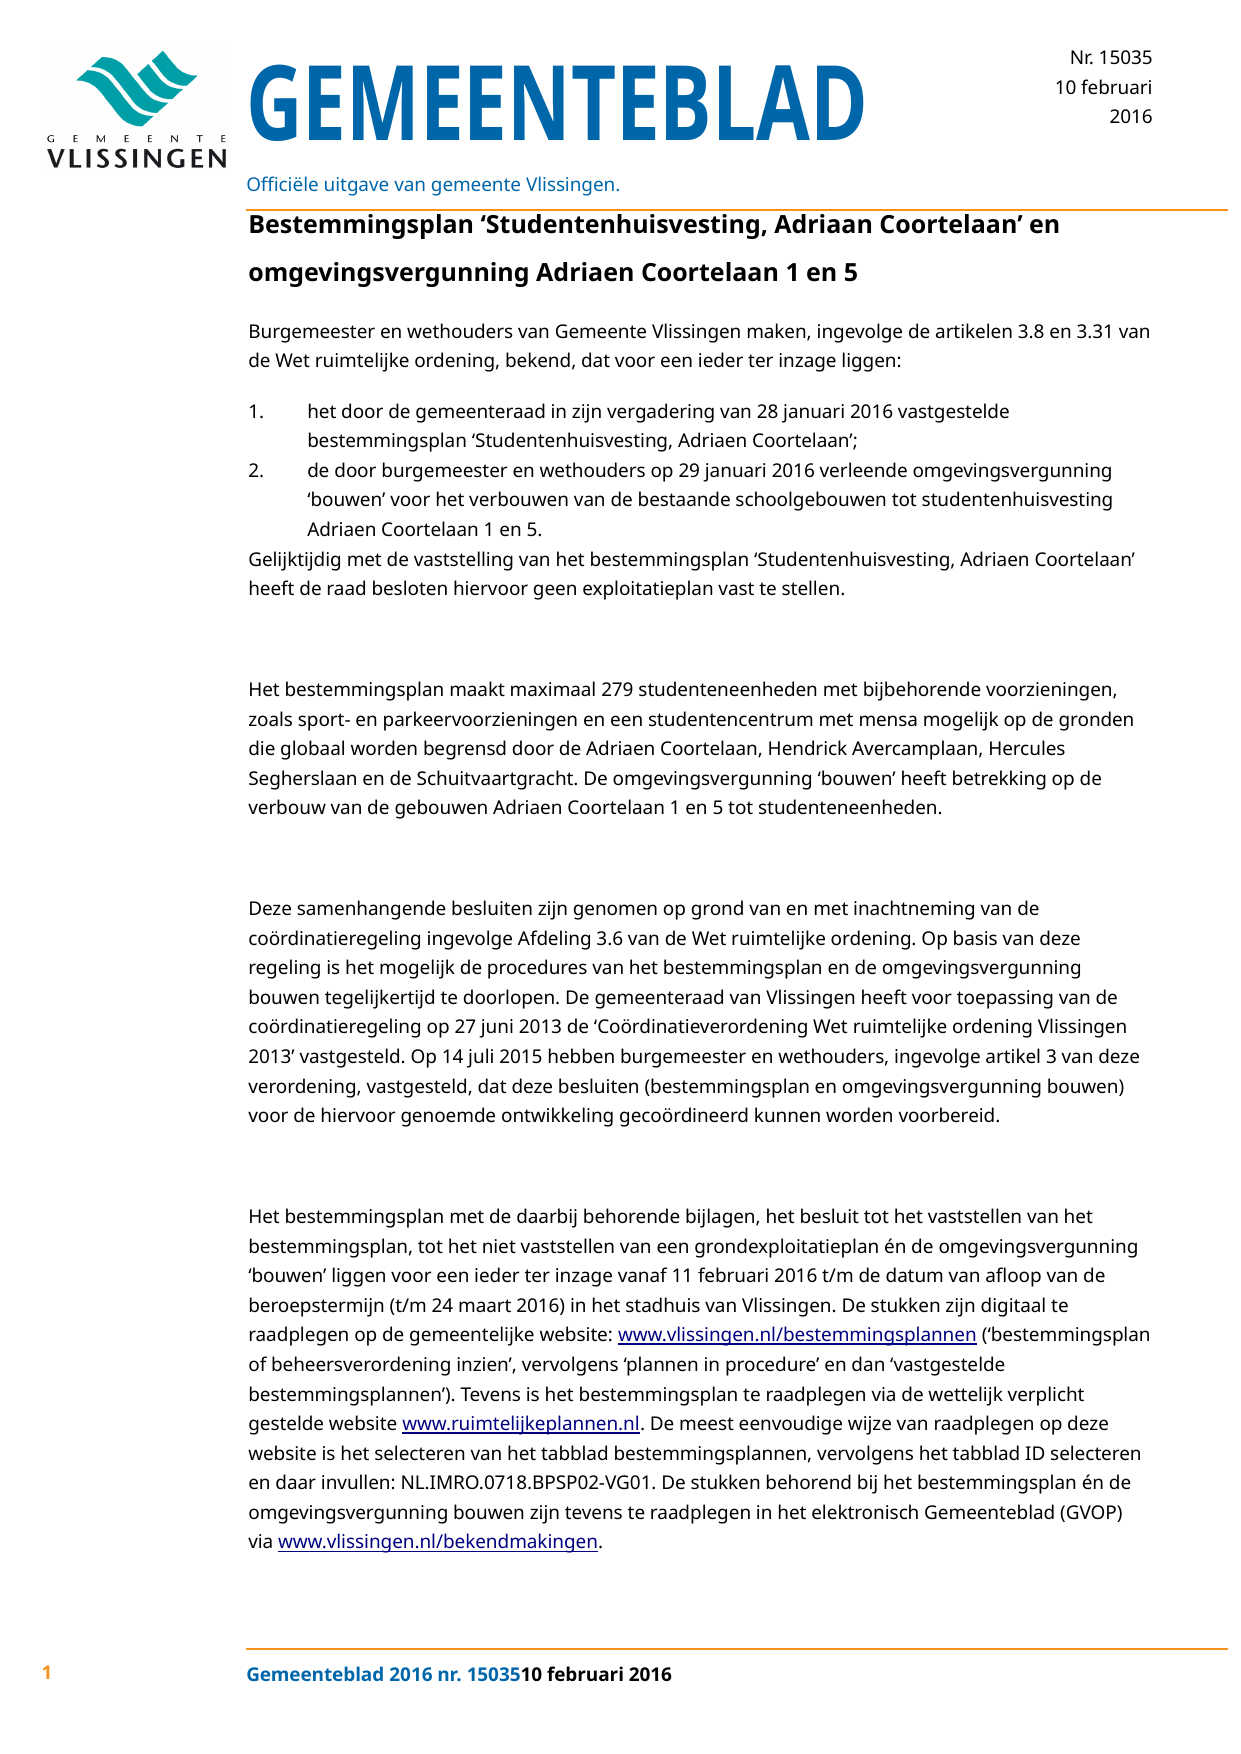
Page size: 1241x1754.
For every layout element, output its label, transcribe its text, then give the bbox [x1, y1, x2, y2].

list het door de gemeenteraad in zijn vergadering van 28 januari 2016 vastgestelde bestemmingsplan ‘Studentenhuisvesting, Adriaen Coortelaan’; [248, 398, 1152, 453]
text Het bestemmingsplan met de daarbij behorende bijlagen, het besluit tot het vaststellen van het bestemmingsplan, tot het niet vaststellen van een grondexploitatieplan én de omgevingsvergunning ‘bouwen’ liggen voor een ieder ter inzage vanaf 11 februari 2016 t/m de datum van afloop van de beroepstermijn (t/m 24 maart 2016) in het stadhuis van Vlissingen. De stukken zijn digitaal te raadplegen op de gemeentelijke website: www.vlissingen.nl/bestemmingsplannen (‘bestemmingsplan of beheersverordening inzien’, vervolgens ‘plannen in procedure’ en dan ‘vastgestelde bestemmingsplannen’). Tevens is het bestemmingsplan te raadplegen via de wettelijk verplicht gestelde website www.ruimtelijkeplannen.nl. De meest eenvoudige wijze van raadplegen op deze website is het selecteren van het tabblad bestemmingsplannen, vervolgens het tabblad ID selecteren en daar invullen: NL.IMRO.0718.BPSP02-VG01. De stukken behorend bij het bestemmingsplan én de omgevingsvergunning bouwen zijn tevens te raadplegen in het elektronisch Gemeenteblad (GVOP) via www.vlissingen.nl/bekendmakingen. [248, 1203, 1152, 1554]
picture [41, 47, 231, 172]
text Deze samenhangende besluiten zijn genomen op grond van en met inachtneming van de coördinatieregeling ingevolge Afdeling 3.6 van de Wet ruimtelijke ordening. Op basis van deze regeling is het mogelijk de procedures van het bestemmingsplan en de omgevingsvergunning bouwen tegelijkertijd te doorlopen. De gemeenteraad van Vlissingen heeft voor toepassing van de coördinatieregeling op 27 juni 2013 de ‘Coördinatieverordening Wet ruimtelijke ordening Vlissingen 2013’ vastgesteld. Op 14 juli 2015 hebben burgemeester en wethouders, ingevolge artikel 3 van deze verordening, vastgesteld, dat deze besluiten (bestemmingsplan en omgevingsvergunning bouwen) voor de hiervoor genoemde ontwikkeling gecoördineerd kunnen worden voorbereid. [248, 895, 1152, 1128]
text Gelijktijdig met de vaststelling van het bestemmingsplan ‘Studentenhuisvesting, Adriaen Coortelaan’ heeft de raad besloten hiervoor geen exploitatieplan vast te stellen. [248, 546, 1152, 601]
text Het bestemmingsplan maakt maximaal 279 studenteneenheden met bijbehorende voorzieningen, zoals sport- en parkeervoorzieningen en een studentencentrum met mensa mogelijk op de gronden die globaal worden begrensd door de Adriaen Coortelaan, Hendrick Avercamplaan, Hercules Segherslaan en de Schuitvaartgracht. De omgevingsvergunning ‘bouwen’ heeft betrekking op de verbouw van de gebouwen Adriaen Coortelaan 1 en 5 tot studenteneenheden. [248, 676, 1152, 820]
list de door burgemeester en wethouders op 29 januari 2016 verleende omgevingsvergunning ‘bouwen’ voor het verbouwen van de bestaande schoolgebouwen tot studentenhuisvesting Adriaen Coortelaan 1 en 5. [248, 457, 1152, 542]
text Burgemeester en wethouders van Gemeente Vlissingen maken, ingevolge de artikelen 3.8 en 3.31 van de Wet ruimtelijke ordening, bekend, dat voor een ieder ter inzage liggen: [248, 318, 1152, 373]
text Bestemmingsplan ‘Studentenhuisvesting, Adriaan Coortelaan’ en omgevingsvergunning Adriaen Coortelaan 1 en 5 [248, 211, 1152, 288]
